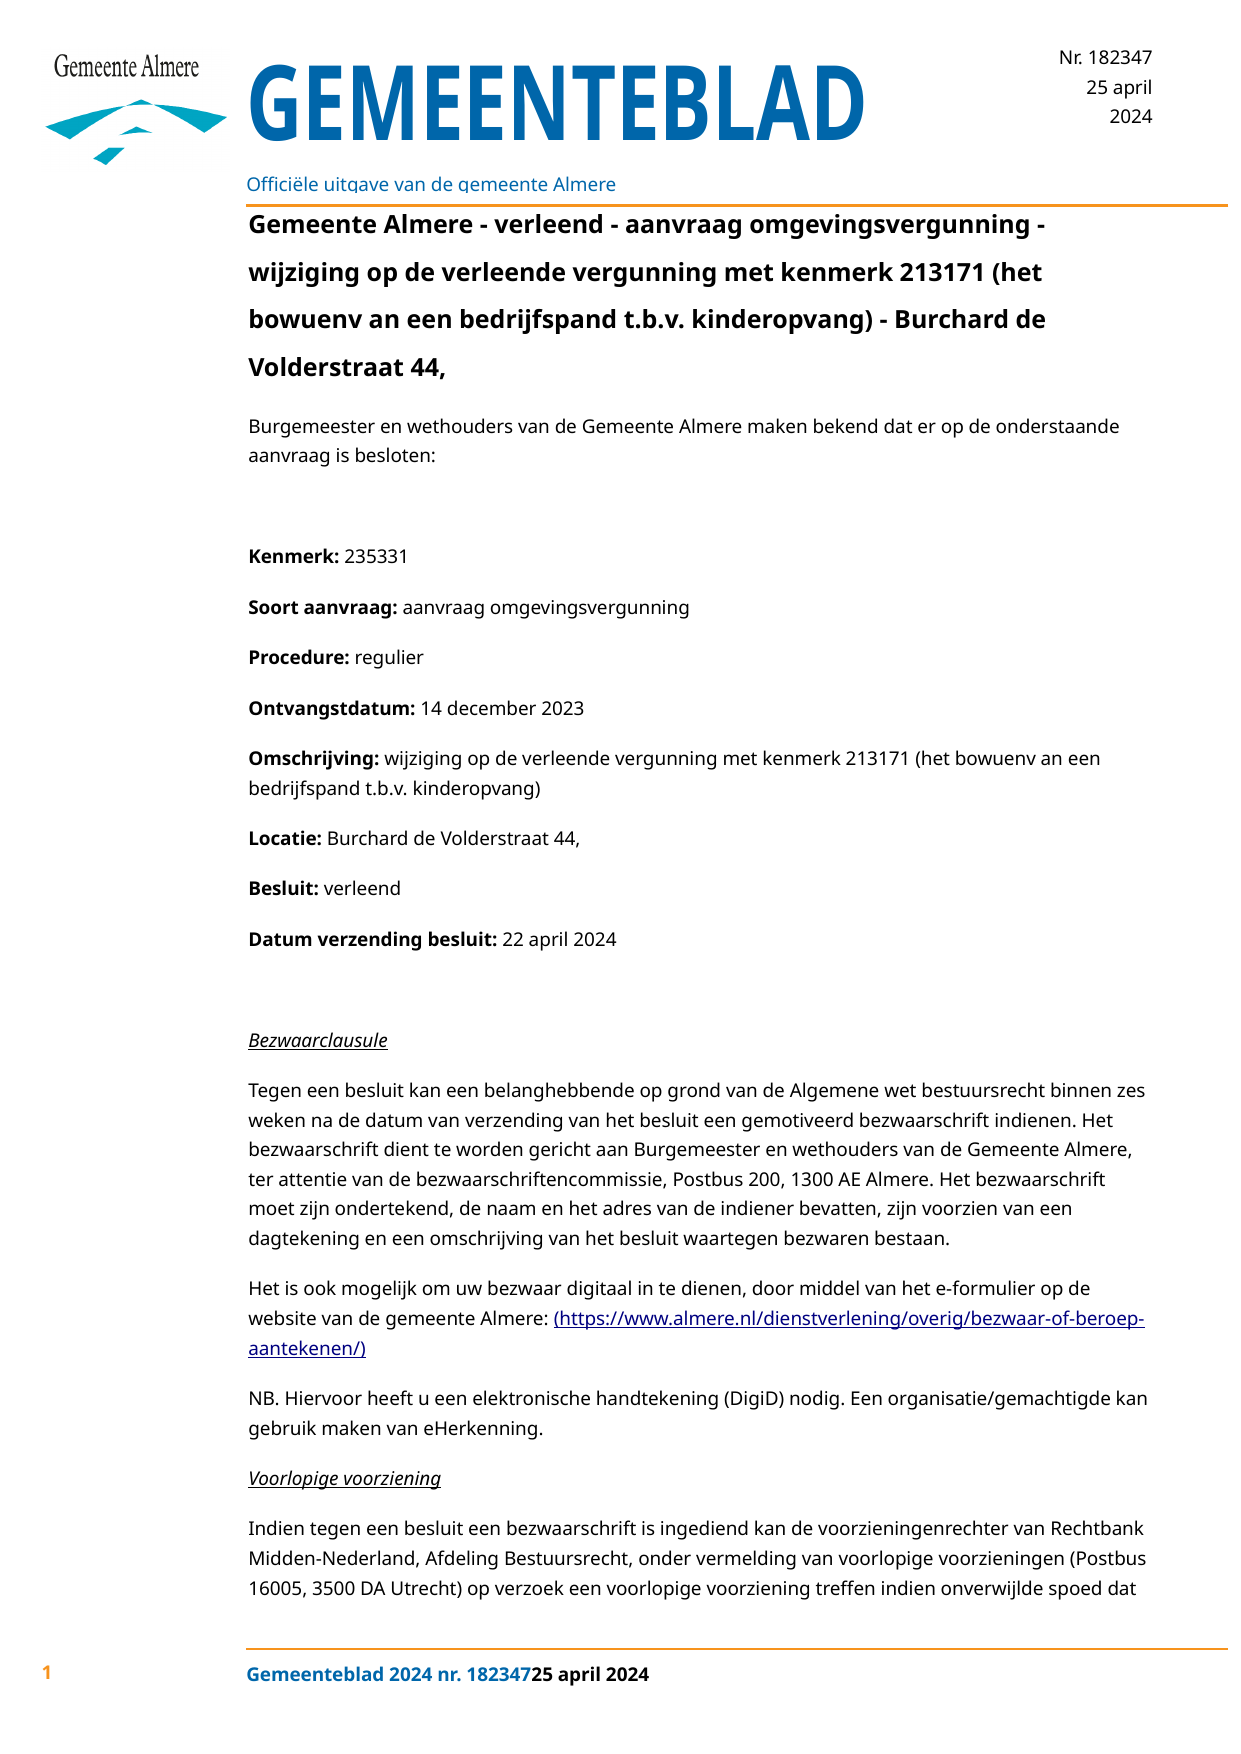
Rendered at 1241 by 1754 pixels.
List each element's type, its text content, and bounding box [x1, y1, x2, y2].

text Kenmerk: 235331 [248, 543, 1152, 569]
text Burgemeester en wethouders van de Gemeente Almere maken bekend dat er op de onderstaande aanvraag is besloten: [248, 413, 1152, 468]
picture [41, 47, 231, 172]
text Ontvangstdatum: 14 december 2023 [248, 695, 1152, 721]
text Omschrijving: wijziging op de verleende vergunning met kenmerk 213171 (het bowuenv an een bedrijfspand t.b.v. kinderopvang) [248, 745, 1152, 801]
text NB. Hiervoor heeft u een elektronische handtekening (DigiD) nodig. Een organisatie/gemachtigde kan gebruik maken van eHerkenning. [248, 1385, 1152, 1441]
text Locatie: Burchard de Volderstraat 44, [248, 825, 1152, 851]
text Bezwaarclausule [248, 1027, 1152, 1053]
text Procedure: regulier [248, 644, 1152, 670]
text Indien tegen een besluit een bezwaarschrift is ingediend kan de voorzieningenrechter van Rechtbank Midden-Nederland, Afdeling Bestuursrecht, onder vermelding van voorlopige voorzieningen (Postbus 16005, 3500 DA Utrecht) op verzoek een voorlopige voorziening treffen indien onverwijlde spoed dat [248, 1516, 1152, 1601]
text Voorlopige voorziening [248, 1465, 1152, 1491]
text Datum verzending besluit: 22 april 2024 [248, 926, 1152, 952]
text Gemeente Almere - verleend - aanvraag omgevingsvergunning - wijziging op de verleende vergunning met kenmerk 213171 (het bowuenv an een bedrijfspand t.b.v. kinderopvang) - Burchard de Volderstraat 44, [248, 207, 1152, 384]
text Soort aanvraag: aanvraag omgevingsvergunning [248, 594, 1152, 620]
text Het is ook mogelijk om uw bezwaar digitaal in te dienen, door middel van het e-formulier op de website van de gemeente Almere: (https://www.almere.nl/dienstverlening/overig/bezwaar-of-beroep-aantekenen/) [248, 1276, 1152, 1361]
text Tegen een besluit kan een belanghebbende op grond van de Algemene wet bestuursrecht binnen zes weken na de datum van verzending van het besluit een gemotiveerd bezwaarschrift indienen. Het bezwaarschrift dient te worden gericht aan Burgemeester en wethouders van de Gemeente Almere, ter attentie van de bezwaarschriftencommissie, Postbus 200, 1300 AE Almere. Het bezwaarschrift moet zijn ondertekend, de naam en het adres van de indiener bevatten, zijn voorzien van een dagtekening en een omschrijving van het besluit waartegen bezwaren bestaan. [248, 1077, 1152, 1251]
text Besluit: verleend [248, 876, 1152, 901]
